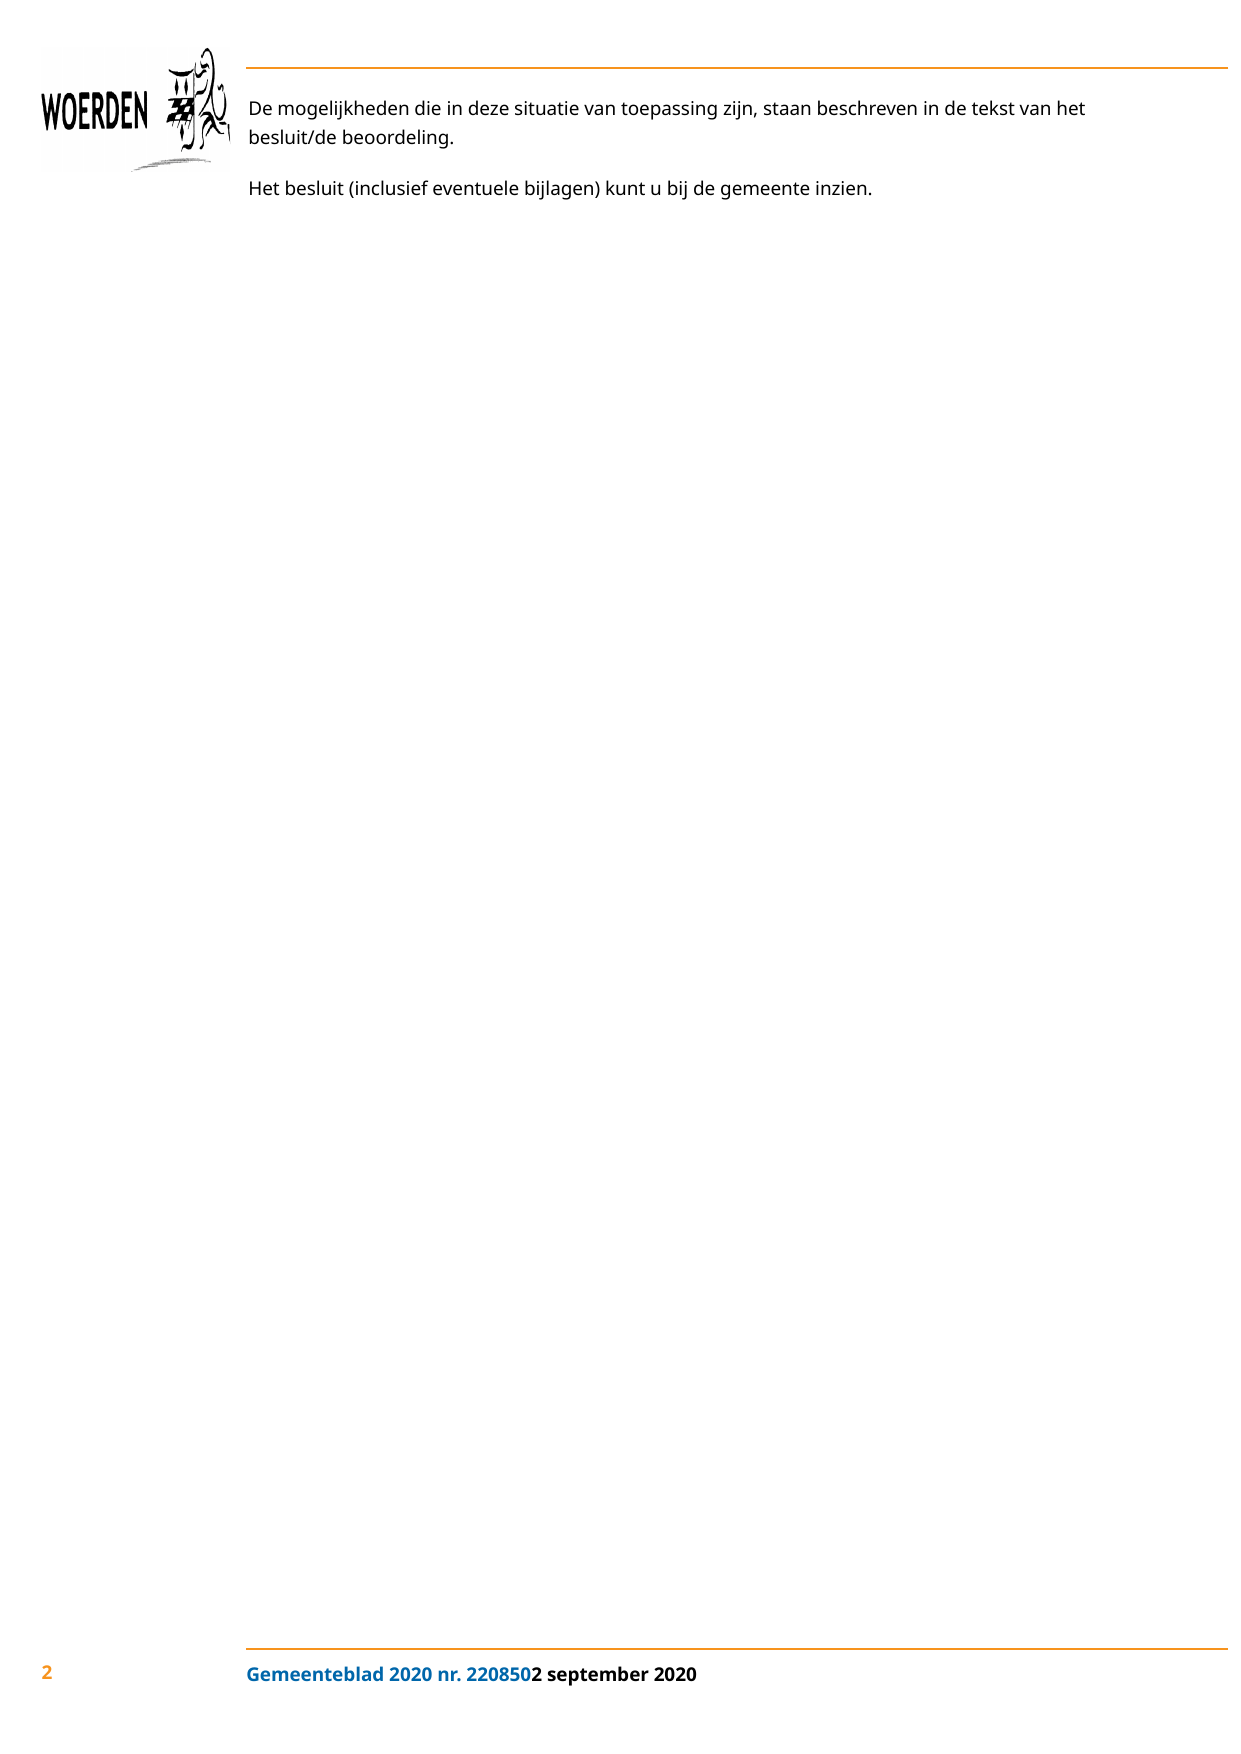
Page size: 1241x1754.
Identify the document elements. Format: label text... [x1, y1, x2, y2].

text De mogelijkheden die in deze situatie van toepassing zijn, staan beschreven in de tekst van het besluit/de beoordeling. [248, 95, 1152, 150]
picture [41, 47, 231, 172]
text Het besluit (inclusief eventuele bijlagen) kunt u bij de gemeente inzien. [248, 175, 1152, 201]
